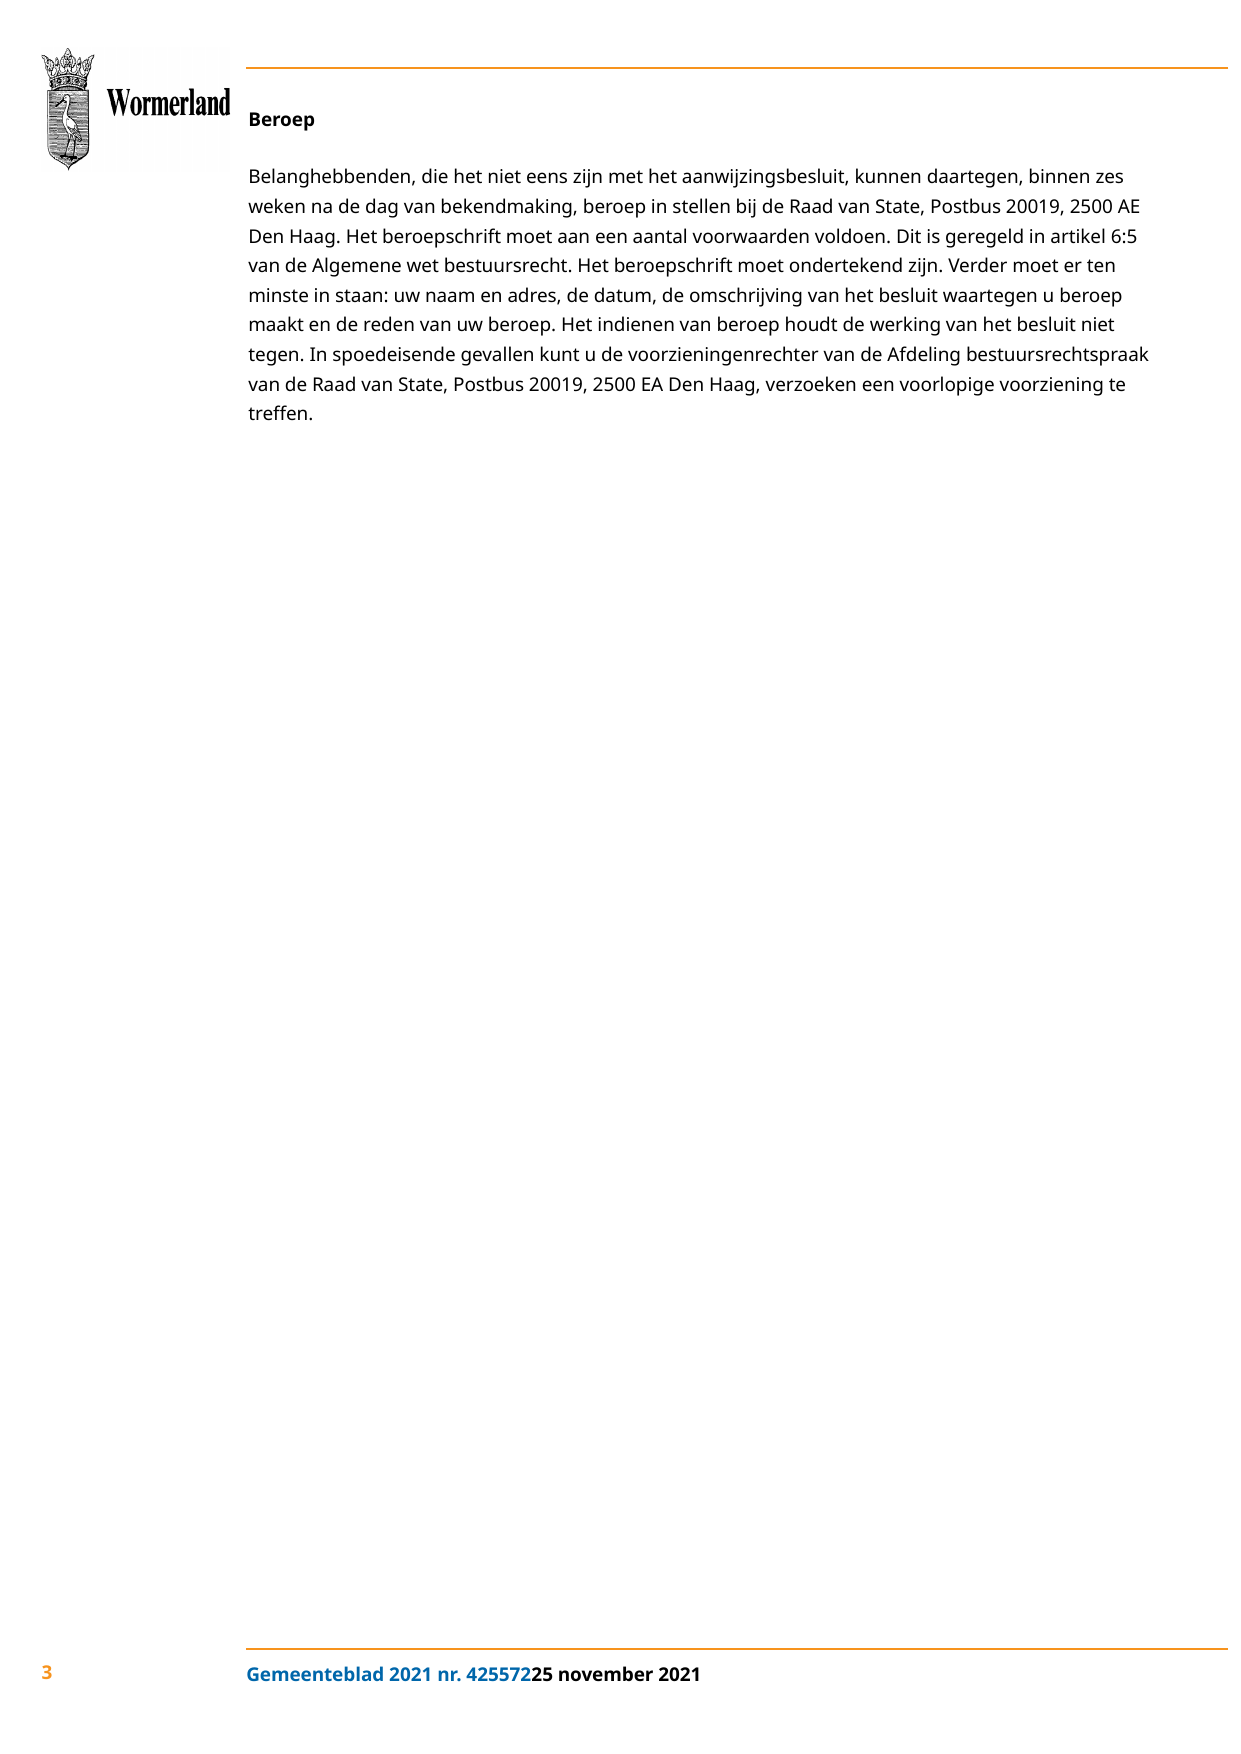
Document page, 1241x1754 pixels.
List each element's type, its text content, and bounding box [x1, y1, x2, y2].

text Belanghebbenden, die het niet eens zijn met het aanwijzingsbesluit, kunnen daartegen, binnen zes weken na de dag van bekendmaking, beroep in stellen bij de Raad van State, Postbus 20019, 2500 AE Den Haag. Het beroepschrift moet aan een aantal voorwaarden voldoen. Dit is geregeld in artikel 6:5 van de Algemene wet bestuursrecht. Het beroepschrift moet ondertekend zijn. Verder moet er ten minste in staan: uw naam en adres, de datum, de omschrijving van het besluit waartegen u beroep maakt en de reden van uw beroep. Het indienen van beroep houdt de werking van het besluit niet tegen. In spoedeisende gevallen kunt u de voorzieningenrechter van de Afdeling bestuursrechtspraak van de Raad van State, Postbus 20019, 2500 EA Den Haag, verzoeken een voorlopige voorziening te treffen. [248, 164, 1152, 426]
picture [41, 47, 231, 172]
text Beroep [248, 95, 1152, 134]
